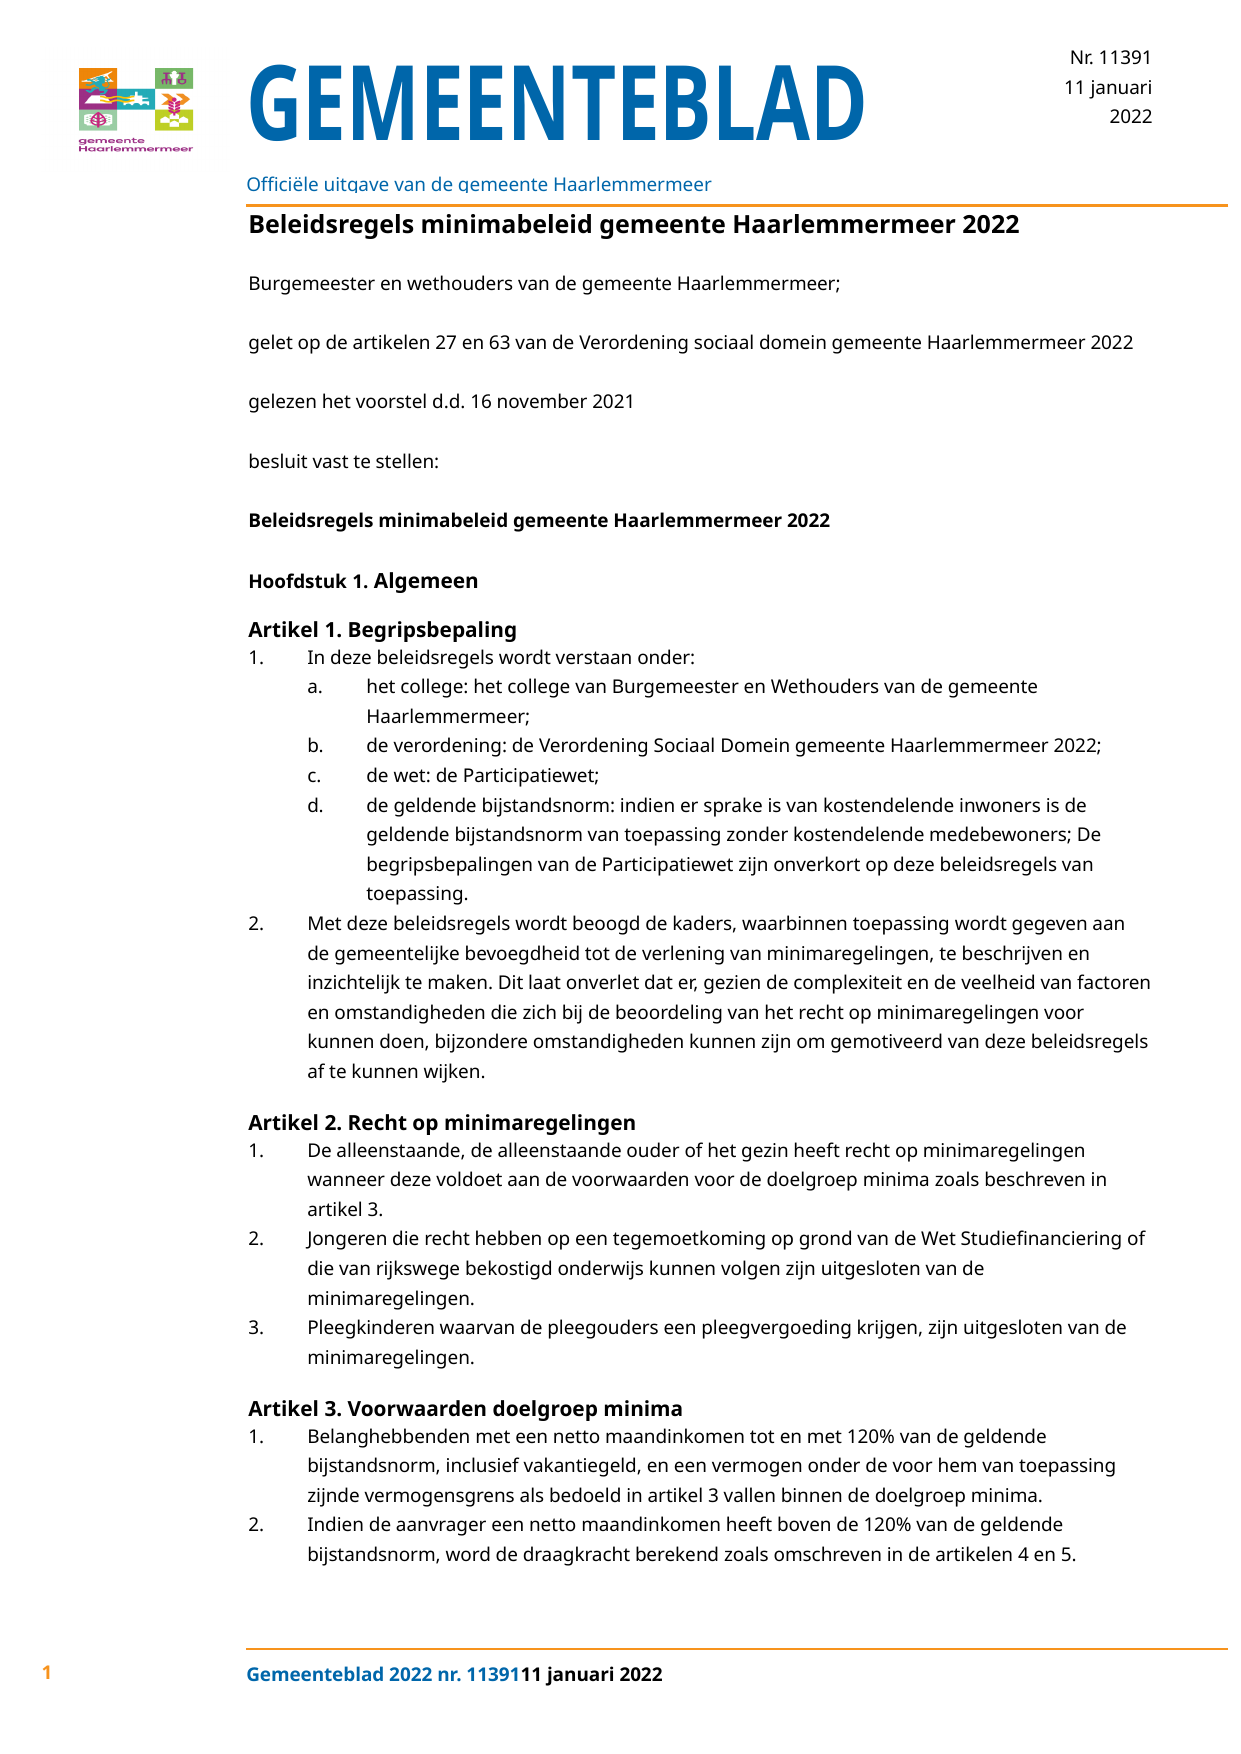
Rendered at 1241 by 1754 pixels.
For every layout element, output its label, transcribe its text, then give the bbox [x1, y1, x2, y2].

list Jongeren die recht hebben op een tegemoetkoming op grond van de Wet Studiefinanciering of die van rijkswege bekostigd onderwijs kunnen volgen zijn uitgesloten van de minimaregelingen. [248, 1226, 1152, 1311]
text Burgemeester en wethouders van de gemeente Haarlemmermeer; [248, 270, 1152, 296]
list het college: het college van Burgemeester en Wethouders van de gemeente Haarlemmermeer; [307, 673, 1152, 729]
list In deze beleidsregels wordt verstaan onder: [248, 644, 1152, 669]
picture [41, 47, 231, 172]
list De alleenstaande, de alleenstaande ouder of het gezin heeft recht op minimaregelingen wanneer deze voldoet aan de voorwaarden voor de doelgroep minima zoals beschreven in artikel 3. [248, 1137, 1152, 1222]
text Beleidsregels minimabeleid gemeente Haarlemmermeer 2022 [248, 207, 1152, 241]
list Met deze beleidsregels wordt beoogd de kaders, waarbinnen toepassing wordt gegeven aan de gemeentelijke bevoegdheid tot de verlening van minimaregelingen, te beschrijven en inzichtelijk te maken. Dit laat onverlet dat er, gezien de complexiteit en de veelheid van factoren en omstandigheden die zich bij de beoordeling van het recht op minimaregelingen voor kunnen doen, bijzondere omstandigheden kunnen zijn om gemotiveerd van deze beleidsregels af te kunnen wijken. [248, 910, 1152, 1084]
text Beleidsregels minimabeleid gemeente Haarlemmermeer 2022 [248, 507, 1152, 533]
text gelet op de artikelen 27 en 63 van de Verordening sociaal domein gemeente Haarlemmermeer 2022 [248, 329, 1152, 355]
list Belanghebbenden met een netto maandinkomen tot en met 120% van de geldende bijstandsnorm, inclusief vakantiegeld, en een vermogen onder de voor hem van toepassing zijnde vermogensgrens als bedoeld in artikel 3 vallen binnen de doelgroep minima. [248, 1423, 1152, 1508]
text besluit vast te stellen: [248, 448, 1152, 473]
text Hoofdstuk 1. Algemeen [248, 566, 1152, 594]
list de verordening: de Verordening Sociaal Domein gemeente Haarlemmermeer 2022; [307, 733, 1152, 758]
text Artikel 2. Recht op minimaregelingen [248, 1108, 1152, 1137]
text Artikel 3. Voorwaarden doelgroep minima [248, 1394, 1152, 1423]
list de wet: de Participatiewet; [307, 762, 1152, 788]
text Artikel 1. Begripsbepaling [248, 615, 1152, 644]
list de geldende bijstandsnorm: indien er sprake is van kostendelende inwoners is de geldende bijstandsnorm van toepassing zonder kostendelende medebewoners; De begripsbepalingen van de Participatiewet zijn onverkort op deze beleidsregels van toepassing. [307, 792, 1152, 906]
list Indien de aanvrager een netto maandinkomen heeft boven de 120% van de geldende bijstandsnorm, word de draagkracht berekend zoals omschreven in de artikelen 4 en 5. [248, 1512, 1152, 1567]
text gelezen het voorstel d.d. 16 november 2021 [248, 389, 1152, 414]
list Pleegkinderen waarvan de pleegouders een pleegvergoeding krijgen, zijn uitgesloten van de minimaregelingen. [248, 1314, 1152, 1370]
